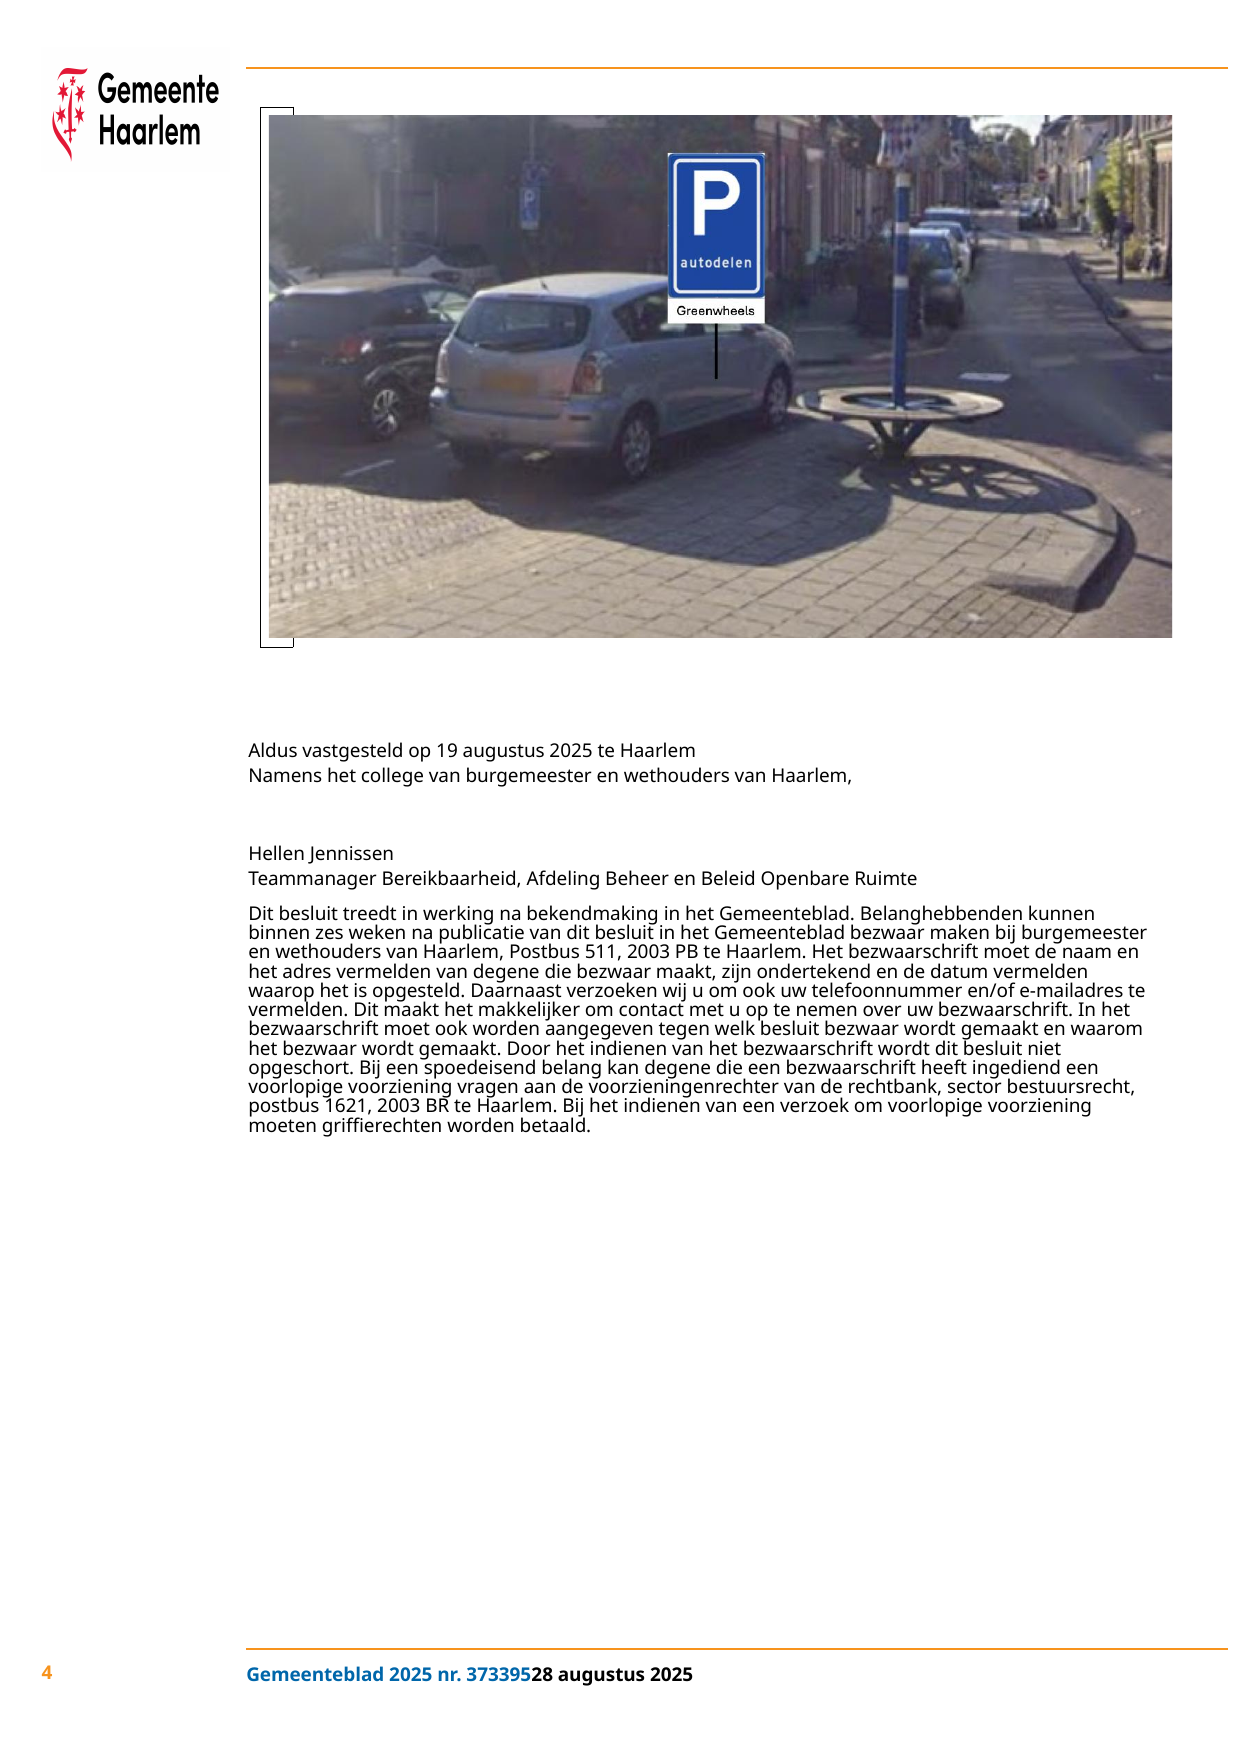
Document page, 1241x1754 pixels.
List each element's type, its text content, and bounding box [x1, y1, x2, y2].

picture [268, 115, 1173, 638]
text Dit besluit treedt in werking na bekendmaking in het Gemeenteblad. Belanghebbenden kunnen binnen zes weken na publicatie van dit besluit in het Gemeenteblad bezwaar maken bij burgemeester en wethouders van Haarlem, Postbus 511, 2003 PB te Haarlem. Het bezwaarschrift moet de naam en het adres vermelden van degene die bezwaar maakt, zijn ondertekend en de datum vermelden waarop het is opgesteld. Daarnaast verzoeken wij u om ook uw telefoonnummer en/of e-mailadres te vermelden. Dit maakt het makkelijker om contact met u op te nemen over uw bezwaarschrift. In het bezwaarschrift moet ook worden aangegeven tegen welk besluit bezwaar wordt gemaakt en waarom het bezwaar wordt gemaakt. Door het indienen van het bezwaarschrift wordt dit besluit niet opgeschort. Bij een spoedeisend belang kan degene die een bezwaarschrift heeft ingediend een voorlopige voorziening vragen aan de voorzieningenrechter van de rechtbank, sector bestuursrecht, postbus 1621, 2003 BR te Haarlem. Bij het indienen van een verzoek om voorlopige voorziening moeten griffierechten worden betaald. [248, 905, 1152, 1136]
text Namens het college van burgemeester en wethouders van Haarlem, [248, 762, 1152, 788]
text Hellen Jennissen [248, 840, 1152, 865]
text Aldus vastgesteld op 19 augustus 2025 te Haarlem [248, 737, 1152, 762]
text Teammanager Bereikbaarheid, Afdeling Beheer en Beleid Openbare Ruimte [248, 865, 1152, 891]
picture [41, 47, 231, 172]
